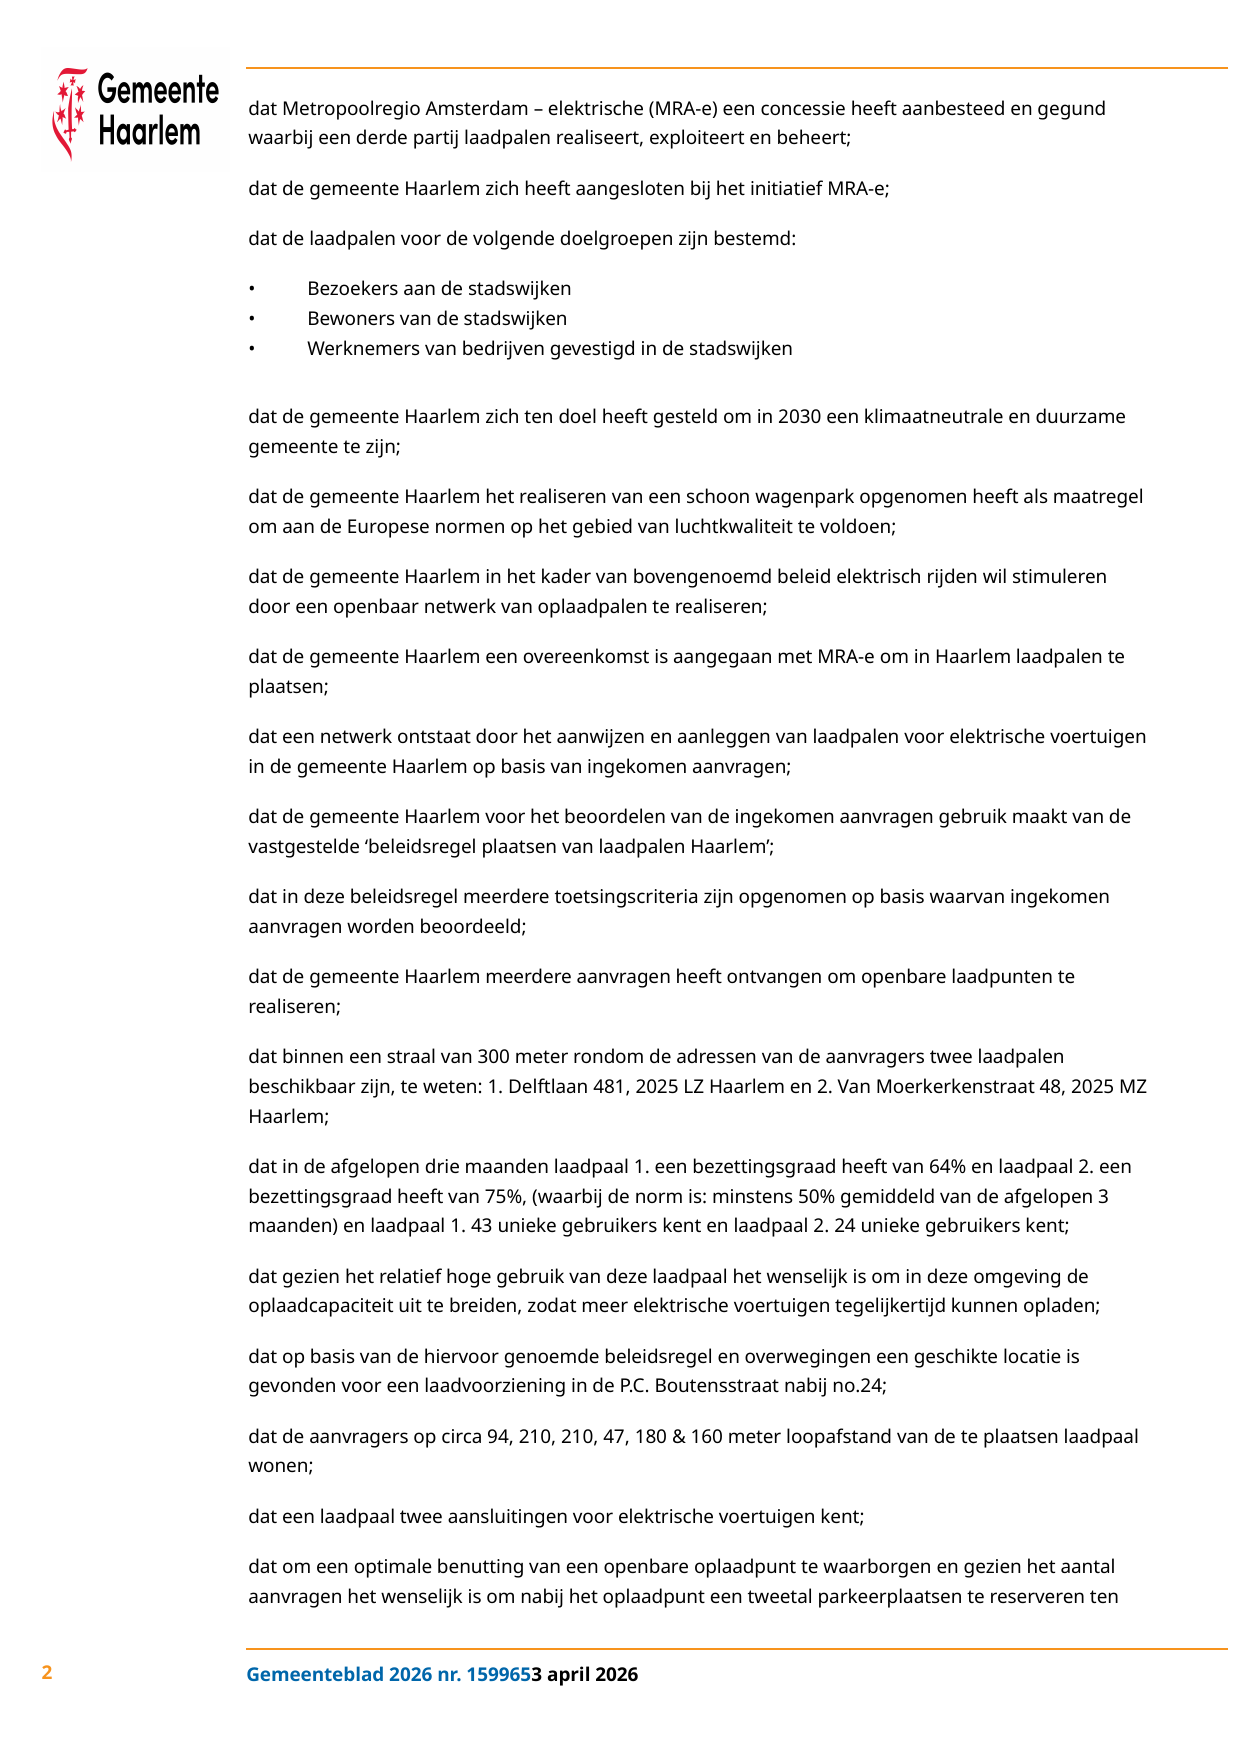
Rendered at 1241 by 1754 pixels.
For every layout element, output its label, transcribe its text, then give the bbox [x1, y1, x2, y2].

text dat de gemeente Haarlem zich heeft aangesloten bij het initiatief MRA-e; [248, 175, 1152, 201]
text dat binnen een straal van 300 meter rondom de adressen van de aanvragers twee laadpalen beschikbaar zijn, te weten: 1. Delftlaan 481, 2025 LZ Haarlem en 2. Van Moerkerkenstraat 48, 2025 MZ Haarlem; [248, 1044, 1152, 1128]
text dat in deze beleidsregel meerdere toetsingscriteria zijn opgenomen op basis waarvan ingekomen aanvragen worden beoordeeld; [248, 884, 1152, 939]
text dat om een optimale benutting van een openbare oplaadpunt te waarborgen en gezien het aantal aanvragen het wenselijk is om nabij het oplaadpunt een tweetal parkeerplaatsen te reserveren ten [248, 1553, 1152, 1608]
text dat de gemeente Haarlem het realiseren van een schoon wagenpark opgenomen heeft als maatregel om aan de Europese normen op het gebied van luchtkwaliteit te voldoen; [248, 484, 1152, 539]
text dat de gemeente Haarlem in het kader van bovengenoemd beleid elektrisch rijden wil stimuleren door een openbaar netwerk van oplaadpalen te realiseren; [248, 564, 1152, 619]
picture [41, 47, 231, 172]
list Bewoners van de stadswijken [248, 305, 1152, 331]
text dat Metropoolregio Amsterdam – elektrische (MRA-e) een concessie heeft aanbesteed en gegund waarbij een derde partij laadpalen realiseert, exploiteert en beheert; [248, 95, 1152, 150]
text dat de gemeente Haarlem zich ten doel heeft gesteld om in 2030 een klimaatneutrale en duurzame gemeente te zijn; [248, 404, 1152, 459]
text dat een laadpaal twee aansluitingen voor elektrische voertuigen kent; [248, 1503, 1152, 1528]
text dat de aanvragers op circa 94, 210, 210, 47, 180 & 160 meter loopafstand van de te plaatsen laadpaal wonen; [248, 1423, 1152, 1478]
list Werknemers van bedrijven gevestigd in de stadswijken [248, 335, 1152, 361]
text dat de gemeente Haarlem een overeenkomst is aangegaan met MRA-e om in Haarlem laadpalen te plaatsen; [248, 644, 1152, 699]
text dat de gemeente Haarlem meerdere aanvragen heeft ontvangen om openbare laadpunten te realiseren; [248, 964, 1152, 1019]
text dat de gemeente Haarlem voor het beoordelen van de ingekomen aanvragen gebruik maakt van de vastgestelde ‘beleidsregel plaatsen van laadpalen Haarlem’; [248, 804, 1152, 859]
text dat op basis van de hiervoor genoemde beleidsregel en overwegingen een geschikte locatie is gevonden voor een laadvoorziening in de P.C. Boutensstraat nabij no.24; [248, 1343, 1152, 1398]
text dat de laadpalen voor de volgende doelgroepen zijn bestemd: [248, 225, 1152, 251]
text dat een netwerk ontstaat door het aanwijzen en aanleggen van laadpalen voor elektrische voertuigen in de gemeente Haarlem op basis van ingekomen aanvragen; [248, 724, 1152, 779]
text dat in de afgelopen drie maanden laadpaal 1. een bezettingsgraad heeft van 64% en laadpaal 2. een bezettingsgraad heeft van 75%, (waarbij de norm is: minstens 50% gemiddeld van de afgelopen 3 maanden) en laadpaal 1. 43 unieke gebruikers kent en laadpaal 2. 24 unieke gebruikers kent; [248, 1153, 1152, 1238]
text dat gezien het relatief hoge gebruik van deze laadpaal het wenselijk is om in deze omgeving de oplaadcapaciteit uit te breiden, zodat meer elektrische voertuigen tegelijkertijd kunnen opladen; [248, 1263, 1152, 1318]
list Bezoekers aan de stadswijken [248, 276, 1152, 301]
